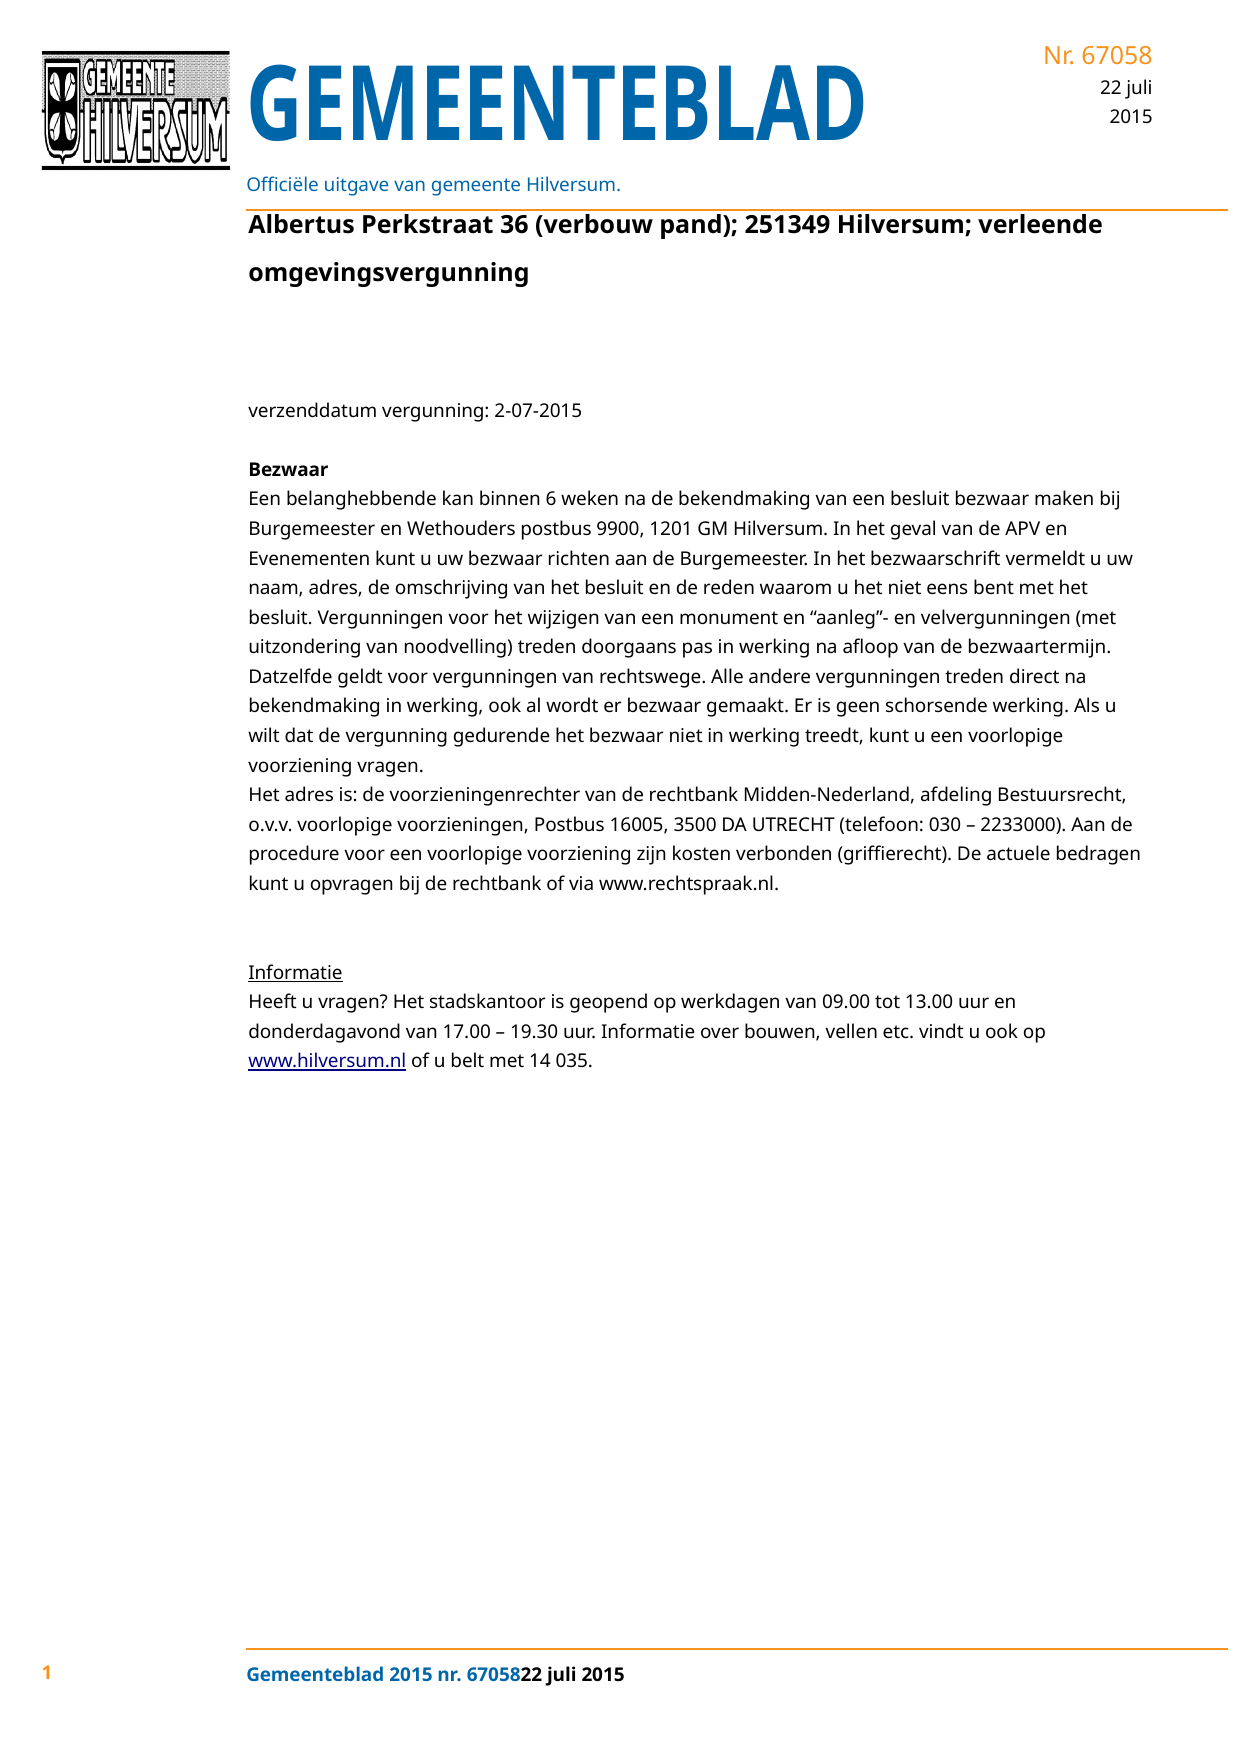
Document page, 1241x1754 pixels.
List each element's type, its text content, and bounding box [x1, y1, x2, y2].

text Bezwaar [248, 456, 1152, 482]
text verzenddatum vergunning: 2-07-2015 [248, 397, 1152, 422]
text Het adres is: de voorzieningenrechter van de rechtbank Midden-Nederland, afdeling Bestuursrecht, o.v.v. voorlopige voorzieningen, Postbus 16005, 3500 DA UTRECHT (telefoon: 030 – 2233000). Aan de procedure voor een voorlopige voorziening zijn kosten verbonden (griffierecht). De actuele bedragen kunt u opvragen bij de rechtbank of via www.rechtspraak.nl. [248, 781, 1152, 896]
text Albertus Perkstraat 36 (verbouw pand); 251349 Hilversum; verleende omgevingsvergunning [248, 211, 1152, 288]
text Heeft u vragen? Het stadskantoor is geopend op werkdagen van 09.00 tot 13.00 uur en donderdagavond van 17.00 – 19.30 uur. Informatie over bouwen, vellen etc. vindt u ook op www.hilversum.nl of u belt met 14 035. [248, 988, 1152, 1073]
picture [41, 47, 231, 172]
text Een belanghebbende kan binnen 6 weken na de bekendmaking van een besluit bezwaar maken bij Burgemeester en Wethouders postbus 9900, 1201 GM Hilversum. In het geval van de APV en Evenementen kunt u uw bezwaar richten aan de Burgemeester. In het bezwaarschrift vermeldt u uw naam, adres, de omschrijving van het besluit en de reden waarom u het niet eens bent met het besluit. Vergunningen voor het wijzigen van een monument en “aanleg”- en velvergunningen (met uitzondering van noodvelling) treden doorgaans pas in werking na afloop van de bezwaartermijn. Datzelfde geldt voor vergunningen van rechtswege. Alle andere vergunningen treden direct na bekendmaking in werking, ook al wordt er bezwaar gemaakt. Er is geen schorsende werking. Als u wilt dat de vergunning gedurende het bezwaar niet in werking treedt, kunt u een voorlopige voorziening vragen. [248, 486, 1152, 777]
text Informatie [248, 959, 1152, 984]
